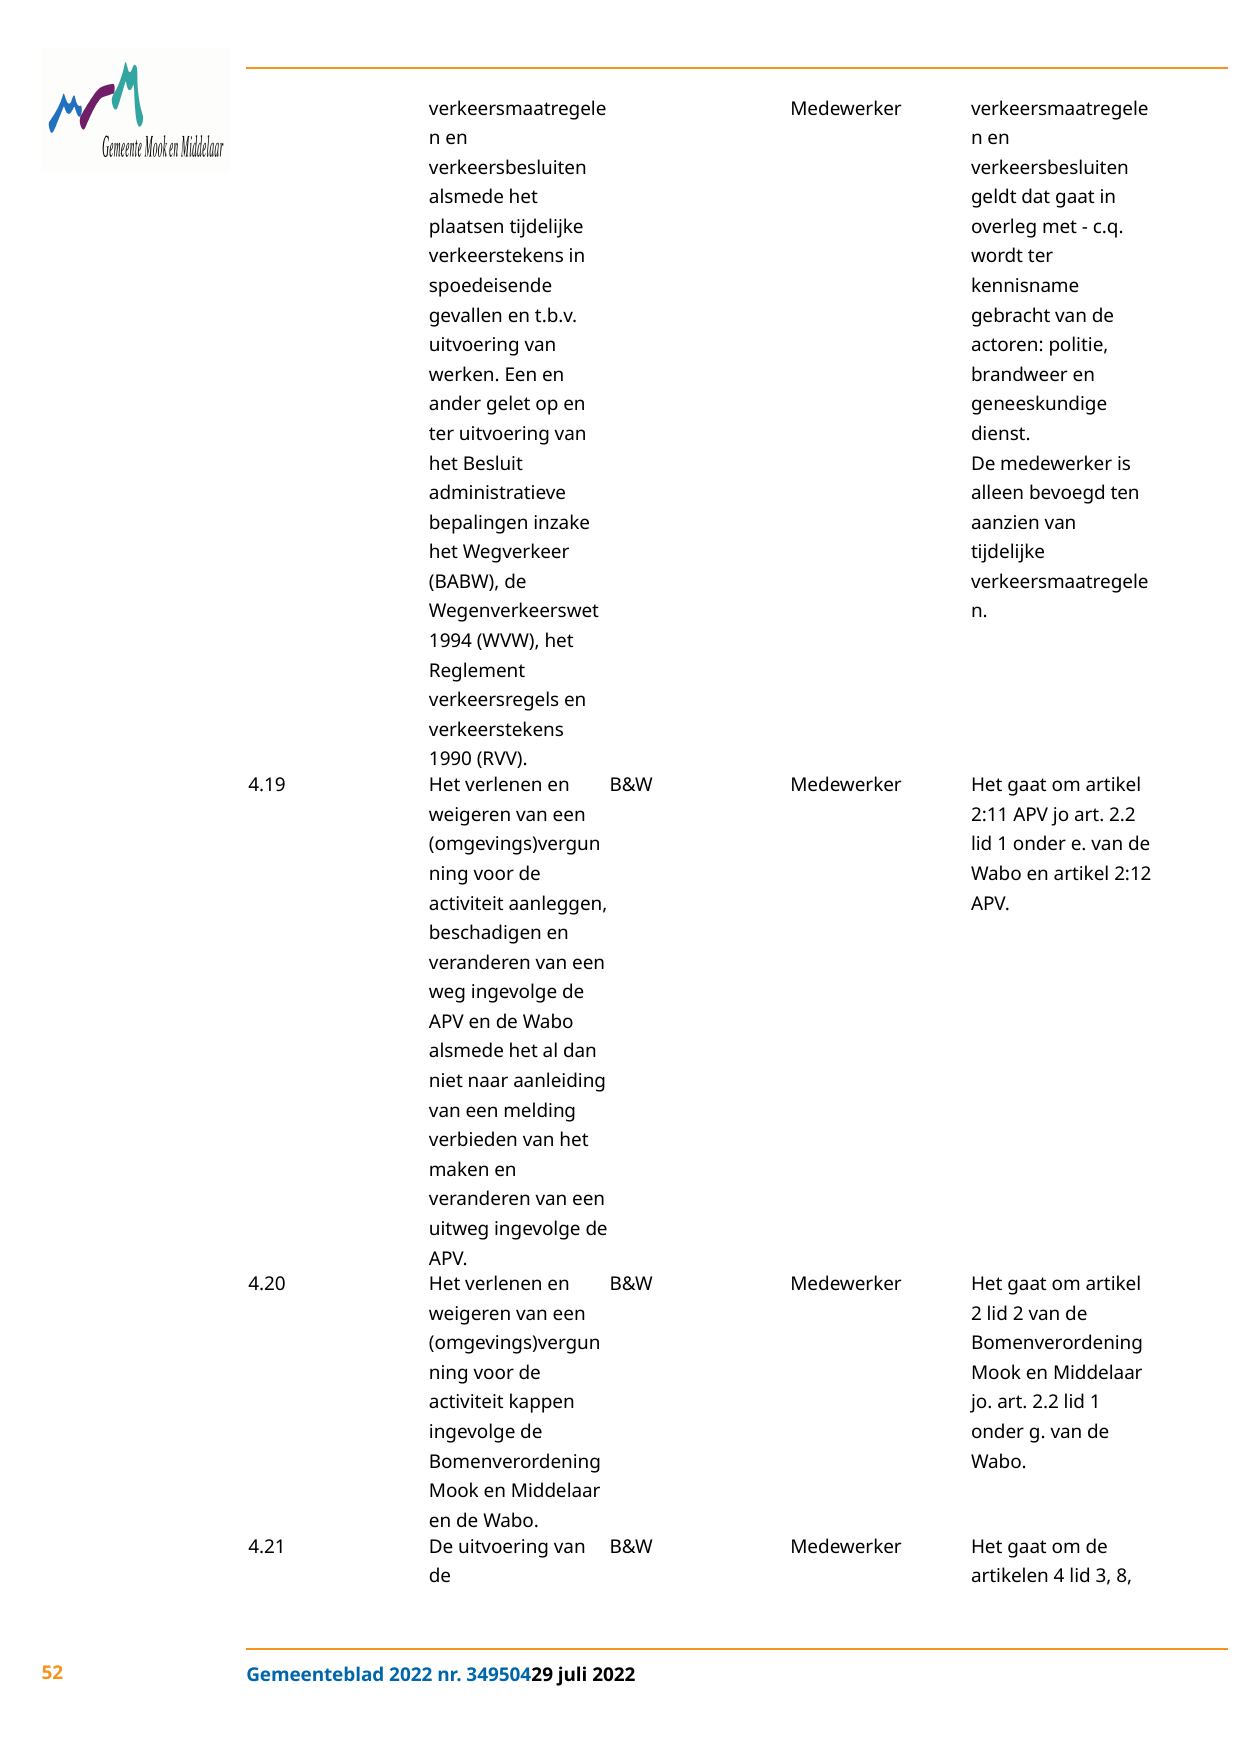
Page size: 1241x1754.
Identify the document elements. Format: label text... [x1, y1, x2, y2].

table_cell Het verlenen en weigeren van een (omgevings)vergunning voor de activiteit aanleggen, beschadigen en veranderen van een weg ingevolge de APV en de Wabo alsmede het al dan niet naar aanleiding van een melding verbieden van het maken en veranderen van een uitweg ingevolge de APV. [429, 771, 609, 1270]
table_cell [609, 95, 790, 771]
table_cell B&W [609, 1270, 790, 1533]
table_cell 4.20 [248, 1270, 429, 1533]
table_cell Medewerker [790, 95, 971, 771]
table_cell Het gaat om artikel 2 lid 2 van de Bomenverordening Mook en Middelaar jo. art. 2.2 lid 1 onder g. van de Wabo. [971, 1270, 1152, 1533]
table_cell Medewerker [790, 1533, 971, 1588]
table_cell Het gaat om de artikelen 4 lid 3, 8, [971, 1533, 1152, 1588]
table_cell Het gaat om artikel 2:11 APV jo art. 2.2 lid 1 onder e. van de Wabo en artikel 2:12 APV. [971, 771, 1152, 1270]
table_cell 4.21 [248, 1533, 429, 1588]
table_cell verkeersmaatregelen en verkeersbesluiten alsmede het plaatsen tijdelijke verkeerstekens in spoedeisende gevallen en t.b.v. uitvoering van werken. Een en ander gelet op en ter uitvoering van het Besluit administratieve bepalingen inzake het Wegverkeer (BABW), de Wegenverkeerswet 1994 (WVW), het Reglement verkeersregels en verkeerstekens 1990 (RVV). [429, 95, 609, 771]
table_cell 4.19 [248, 771, 429, 1270]
table_cell B&W [609, 771, 790, 1270]
table_cell verkeersmaatregelen en verkeersbesluiten geldt dat gaat in overleg met - c.q. wordt ter kennisname gebracht van de actoren: politie, brandweer en geneeskundige dienst. De medewerker is alleen bevoegd ten aanzien van tijdelijke verkeersmaatregelen. [971, 95, 1152, 771]
table_cell Medewerker [790, 1270, 971, 1533]
table_cell De uitvoering van de [429, 1533, 609, 1588]
table_cell [248, 95, 429, 771]
picture [41, 47, 231, 172]
table_cell Het verlenen en weigeren van een (omgevings)vergunning voor de activiteit kappen ingevolge de Bomenverordening Mook en Middelaar en de Wabo. [429, 1270, 609, 1533]
table_cell B&W [609, 1533, 790, 1588]
table_cell Medewerker [790, 771, 971, 1270]
